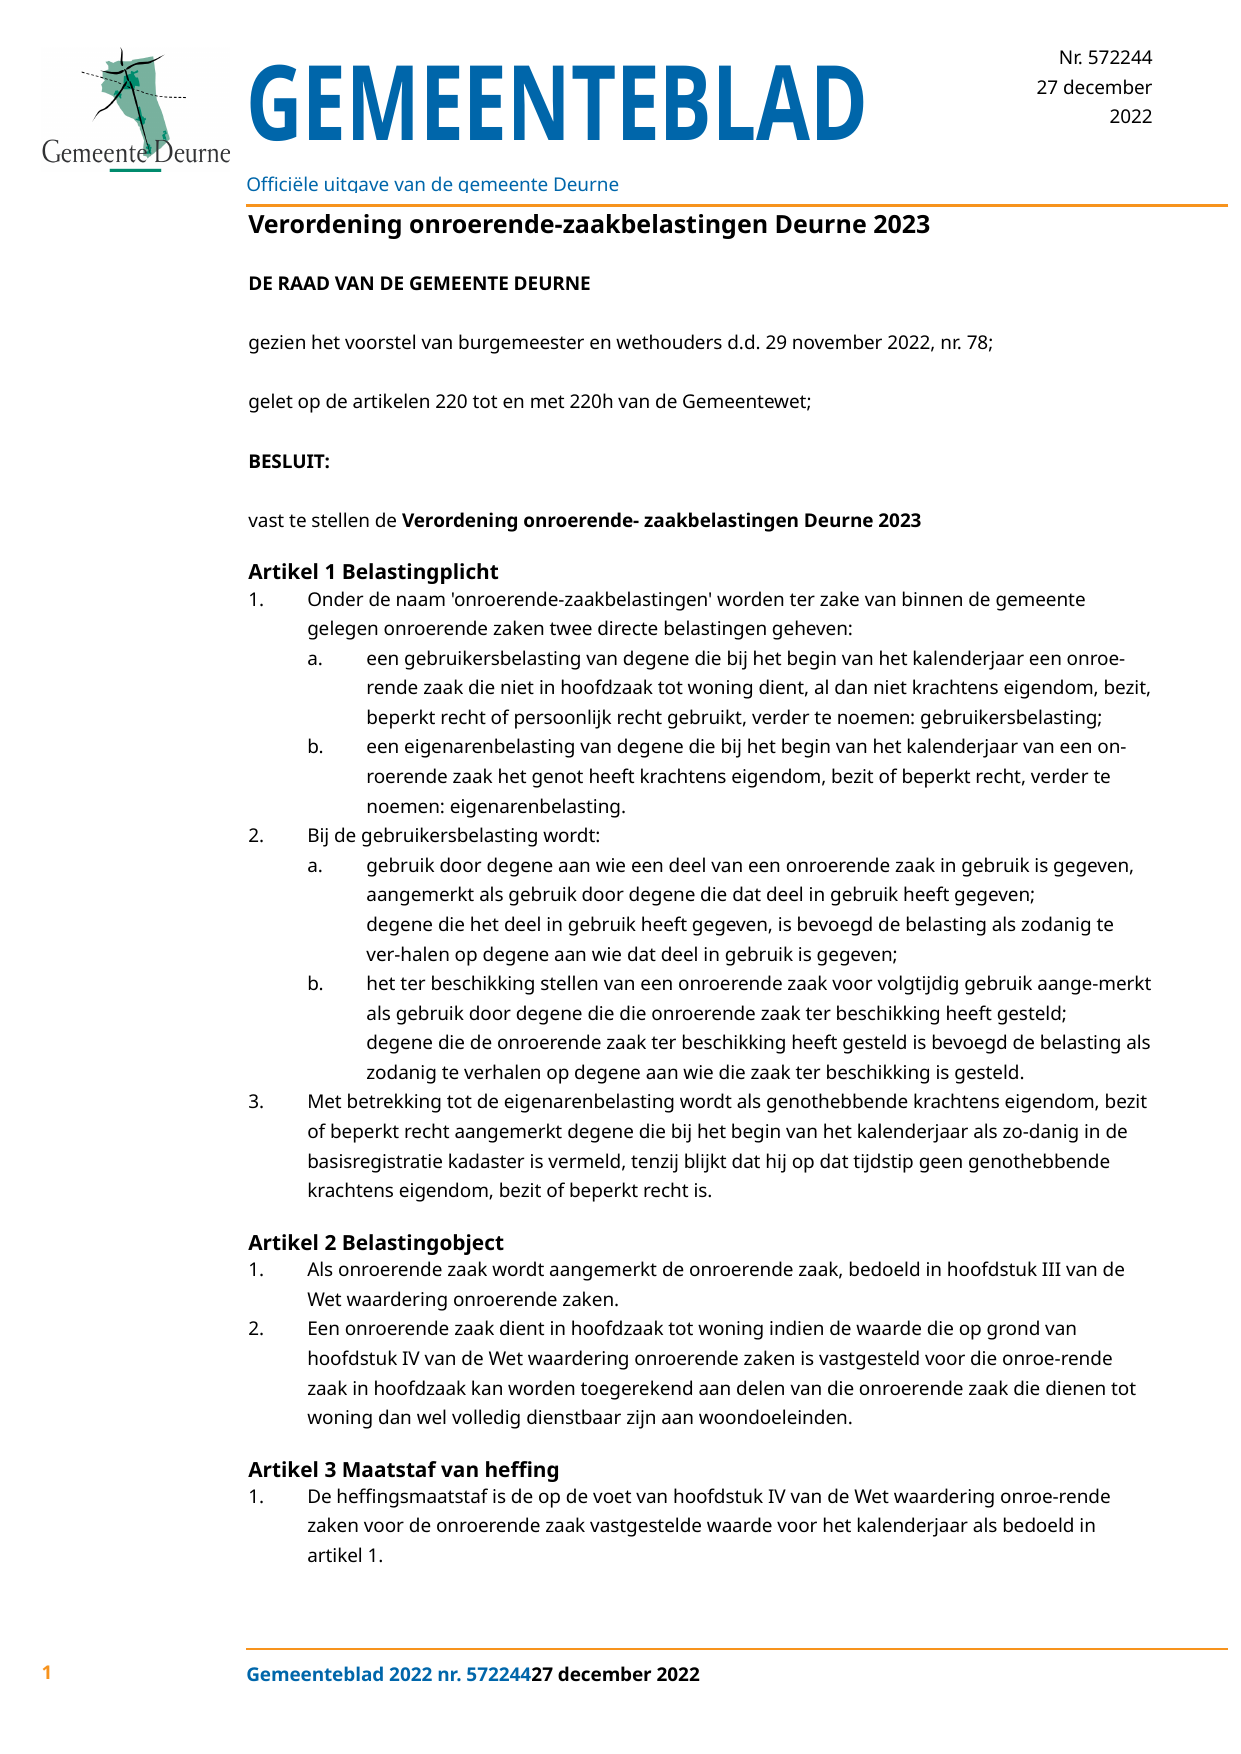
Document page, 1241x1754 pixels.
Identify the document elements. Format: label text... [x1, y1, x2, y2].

list Met betrekking tot de eigenarenbelasting wordt als genothebbende krachtens eigendom, bezit of beperkt recht aangemerkt degene die bij het begin van het kalenderjaar als zo-danig in de basisregistratie kadaster is vermeld, tenzij blijkt dat hij op dat tijdstip geen genothebbende krachtens eigendom, bezit of beperkt recht is. [248, 1089, 1152, 1203]
text Artikel 3 Maatstaf van heffing [248, 1455, 1152, 1483]
list gebruik door degene aan wie een deel van een onroerende zaak in gebruik is gegeven, aangemerkt als gebruik door degene die dat deel in gebruik heeft gegeven; [307, 852, 1152, 907]
list Bij de gebruikersbelasting wordt: [248, 822, 1152, 848]
list degene die het deel in gebruik heeft gegeven, is bevoegd de belasting als zodanig te ver-halen op degene aan wie dat deel in gebruik is gegeven; [307, 911, 1152, 967]
list een gebruikersbelasting van degene die bij het begin van het kalenderjaar een onroe-rende zaak die niet in hoofdzaak tot woning dient, al dan niet krachtens eigendom, bezit, beperkt recht of persoonlijk recht gebruikt, verder te noemen: gebruikersbelasting; [307, 645, 1152, 730]
text gezien het voorstel van burgemeester en wethouders d.d. 29 november 2022, nr. 78; [248, 329, 1152, 355]
text Artikel 1 Belastingplicht [248, 557, 1152, 586]
list De heffingsmaatstaf is de op de voet van hoofdstuk IV van de Wet waardering onroe-rende zaken voor de onroerende zaak vastgestelde waarde voor het kalenderjaar als bedoeld in artikel 1. [248, 1483, 1152, 1568]
list Een onroerende zaak dient in hoofdzaak tot woning indien de waarde die op grond van hoofdstuk IV van de Wet waardering onroerende zaken is vastgesteld voor die onroe-rende zaak in hoofdzaak kan worden toegerekend aan delen van die onroerende zaak die dienen tot woning dan wel volledig dienstbaar zijn aan woondoeleinden. [248, 1316, 1152, 1430]
text BESLUIT: [248, 448, 1152, 473]
list Onder de naam 'onroerende-zaakbelastingen' worden ter zake van binnen de gemeente gelegen onroerende zaken twee directe belastingen geheven: [248, 586, 1152, 641]
text vast te stellen de Verordening onroerende- zaakbelastingen Deurne 2023 [248, 507, 1152, 533]
list Als onroerende zaak wordt aangemerkt de onroerende zaak, bedoeld in hoofdstuk III van de Wet waardering onroerende zaken. [248, 1256, 1152, 1312]
list een eigenarenbelasting van degene die bij het begin van het kalenderjaar van een on-roerende zaak het genot heeft krachtens eigendom, bezit of beperkt recht, verder te noemen: eigenarenbelasting. [307, 734, 1152, 819]
text Verordening onroerende-zaakbelastingen Deurne 2023 [248, 207, 1152, 241]
text gelet op de artikelen 220 tot en met 220h van de Gemeentewet; [248, 389, 1152, 414]
list degene die de onroerende zaak ter beschikking heeft gesteld is bevoegd de belasting als zodanig te verhalen op degene aan wie die zaak ter beschikking is gesteld. [307, 1029, 1152, 1085]
picture [41, 47, 231, 172]
text Artikel 2 Belastingobject [248, 1228, 1152, 1256]
list het ter beschikking stellen van een onroerende zaak voor volgtijdig gebruik aange-merkt als gebruik door degene die die onroerende zaak ter beschikking heeft gesteld; [307, 970, 1152, 1026]
text DE RAAD VAN DE GEMEENTE DEURNE [248, 270, 1152, 296]
